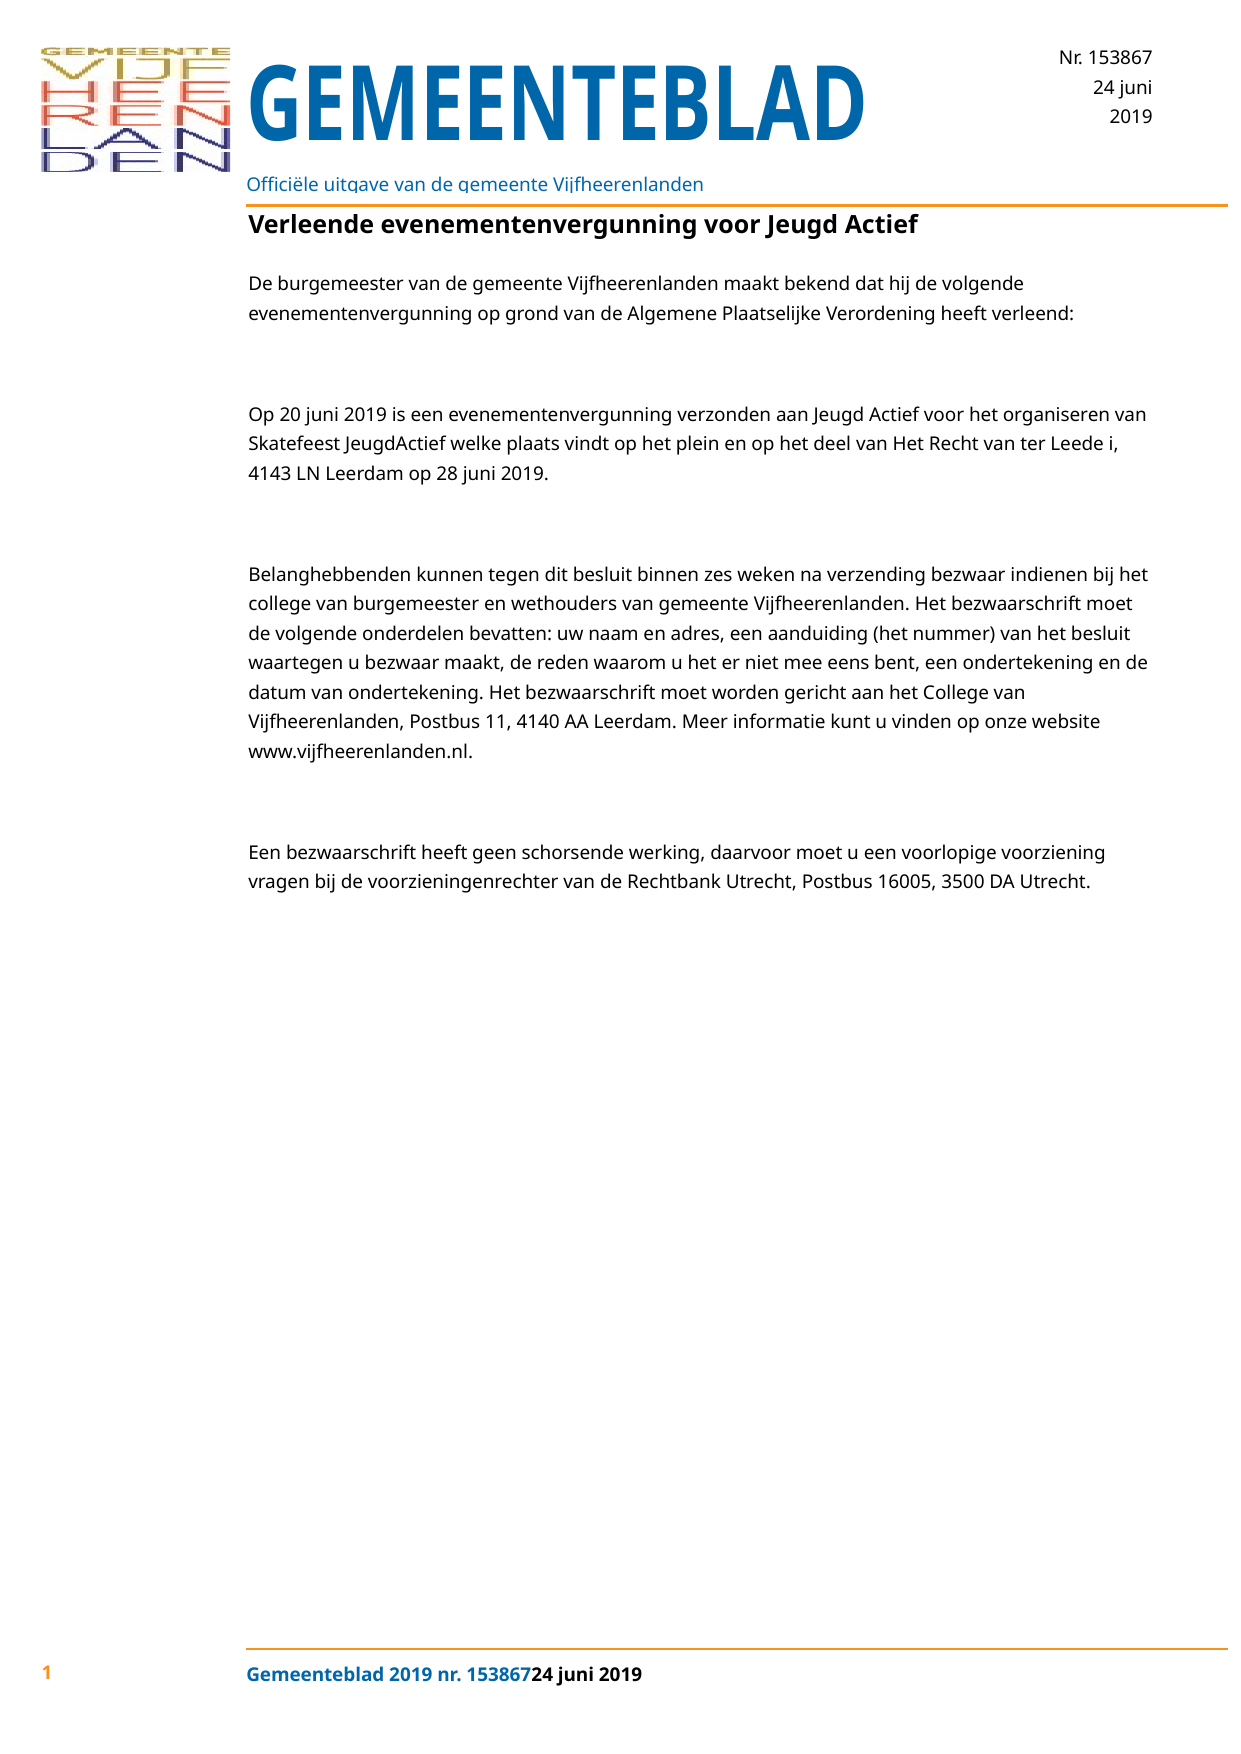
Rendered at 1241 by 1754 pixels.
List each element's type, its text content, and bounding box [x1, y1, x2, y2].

text Een bezwaarschrift heeft geen schorsende werking, daarvoor moet u een voorlopige voorziening vragen bij de voorzieningenrechter van de Rechtbank Utrecht, Postbus 16005, 3500 DA Utrecht. [248, 839, 1152, 894]
text Op 20 juni 2019 is een evenementenvergunning verzonden aan Jeugd Actief voor het organiseren van Skatefeest JeugdActief welke plaats vindt op het plein en op het deel van Het Recht van ter Leede i, 4143 LN Leerdam op 28 juni 2019. [248, 401, 1152, 486]
text Belanghebbenden kunnen tegen dit besluit binnen zes weken na verzending bezwaar indienen bij het college van burgemeester en wethouders van gemeente Vijfheerenlanden. Het bezwaarschrift moet de volgende onderdelen bevatten: uw naam en adres, een aanduiding (het nummer) van het besluit waartegen u bezwaar maakt, de reden waarom u het er niet mee eens bent, een ondertekening en de datum van ondertekening. Het bezwaarschrift moet worden gericht aan het College van Vijfheerenlanden, Postbus 11, 4140 AA Leerdam. Meer informatie kunt u vinden op onze website www.vijfheerenlanden.nl. [248, 561, 1152, 764]
picture [41, 47, 231, 172]
text Verleende evenementenvergunning voor Jeugd Actief [248, 207, 1152, 241]
text De burgemeester van de gemeente Vijfheerenlanden maakt bekend dat hij de volgende evenementenvergunning op grond van de Algemene Plaatselijke Verordening heeft verleend: [248, 270, 1152, 326]
